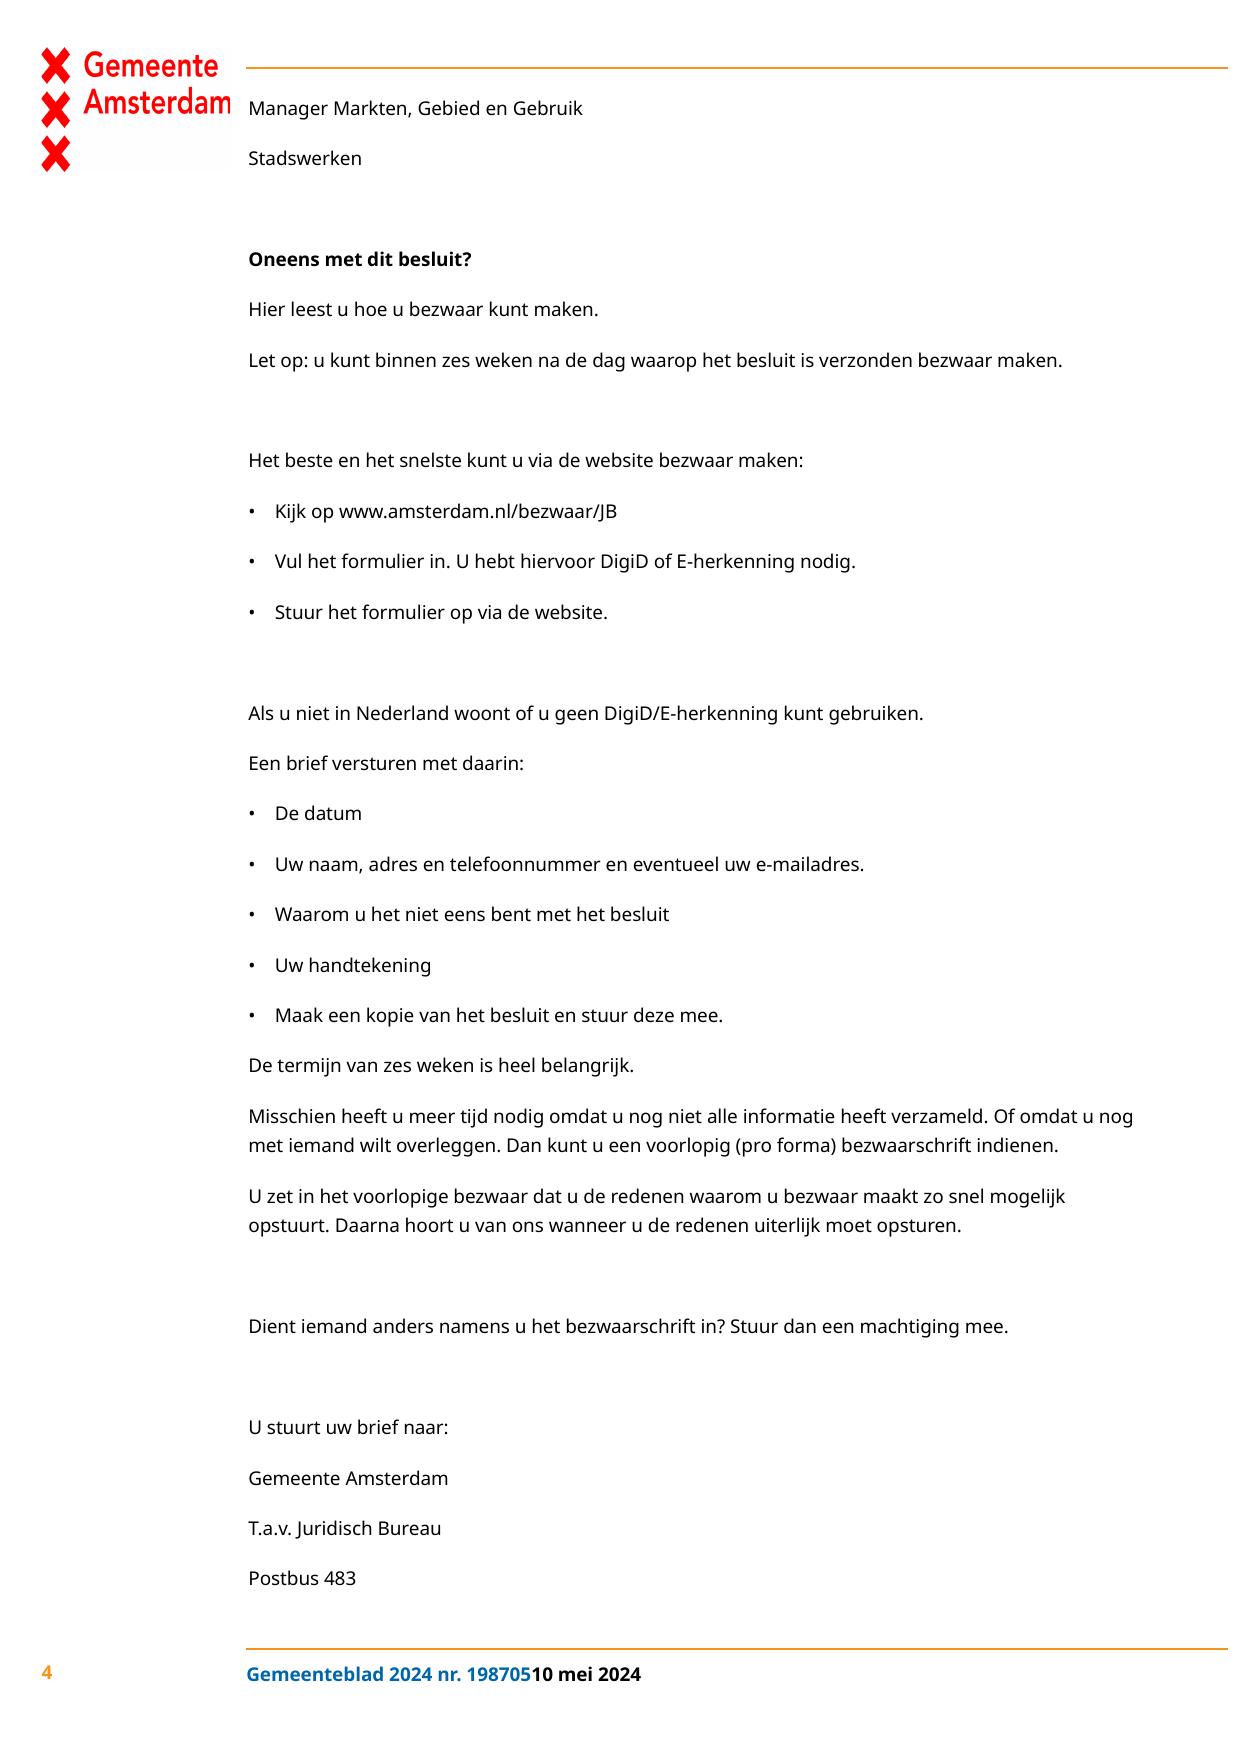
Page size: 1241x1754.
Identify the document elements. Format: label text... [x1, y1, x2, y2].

text • Vul het formulier in. U hebt hiervoor DigiD of E-herkenning nodig. [248, 548, 1152, 574]
text Gemeente Amsterdam [248, 1465, 1152, 1491]
text Hier leest u hoe u bezwaar kunt maken. [248, 296, 1152, 322]
text • Uw handtekening [248, 952, 1152, 978]
text Postbus 483 [248, 1566, 1152, 1591]
text De termijn van zes weken is heel belangrijk. [248, 1053, 1152, 1078]
text U stuurt uw brief naar: [248, 1414, 1152, 1440]
text Het beste en het snelste kunt u via de website bezwaar maken: [248, 448, 1152, 473]
text Een brief versturen met daarin: [248, 750, 1152, 776]
text • Waarom u het niet eens bent met het besluit [248, 901, 1152, 927]
text Misschien heeft u meer tijd nodig omdat u nog niet alle informatie heeft verzameld. Of omdat u nog met iemand wilt overleggen. Dan kunt u een voorlopig (pro forma) bezwaarschrift indienen. [248, 1103, 1152, 1158]
picture [41, 47, 231, 172]
text U zet in het voorlopige bezwaar dat u de redenen waarom u bezwaar maakt zo snel mogelijk opstuurt. Daarna hoort u van ons wanneer u de redenen uiterlijk moet opsturen. [248, 1183, 1152, 1238]
text • De datum [248, 801, 1152, 826]
text Dient iemand anders namens u het bezwaarschrift in? Stuur dan een machtiging mee. [248, 1313, 1152, 1339]
text • Kijk op www.amsterdam.nl/bezwaar/JB [248, 498, 1152, 524]
text T.a.v. Juridisch Bureau [248, 1515, 1152, 1541]
text Als u niet in Nederland woont of u geen DigiD/E-herkenning kunt gebruiken. [248, 700, 1152, 726]
text • Maak een kopie van het besluit en stuur deze mee. [248, 1002, 1152, 1028]
text • Uw naam, adres en telefoonnummer en eventueel uw e-mailadres. [248, 851, 1152, 877]
text Manager Markten, Gebied en Gebruik [248, 95, 1152, 121]
text Oneens met dit besluit? [248, 246, 1152, 272]
text Stadswerken [248, 145, 1152, 171]
text Let op: u kunt binnen zes weken na de dag waarop het besluit is verzonden bezwaar maken. [248, 347, 1152, 373]
text • Stuur het formulier op via de website. [248, 599, 1152, 625]
